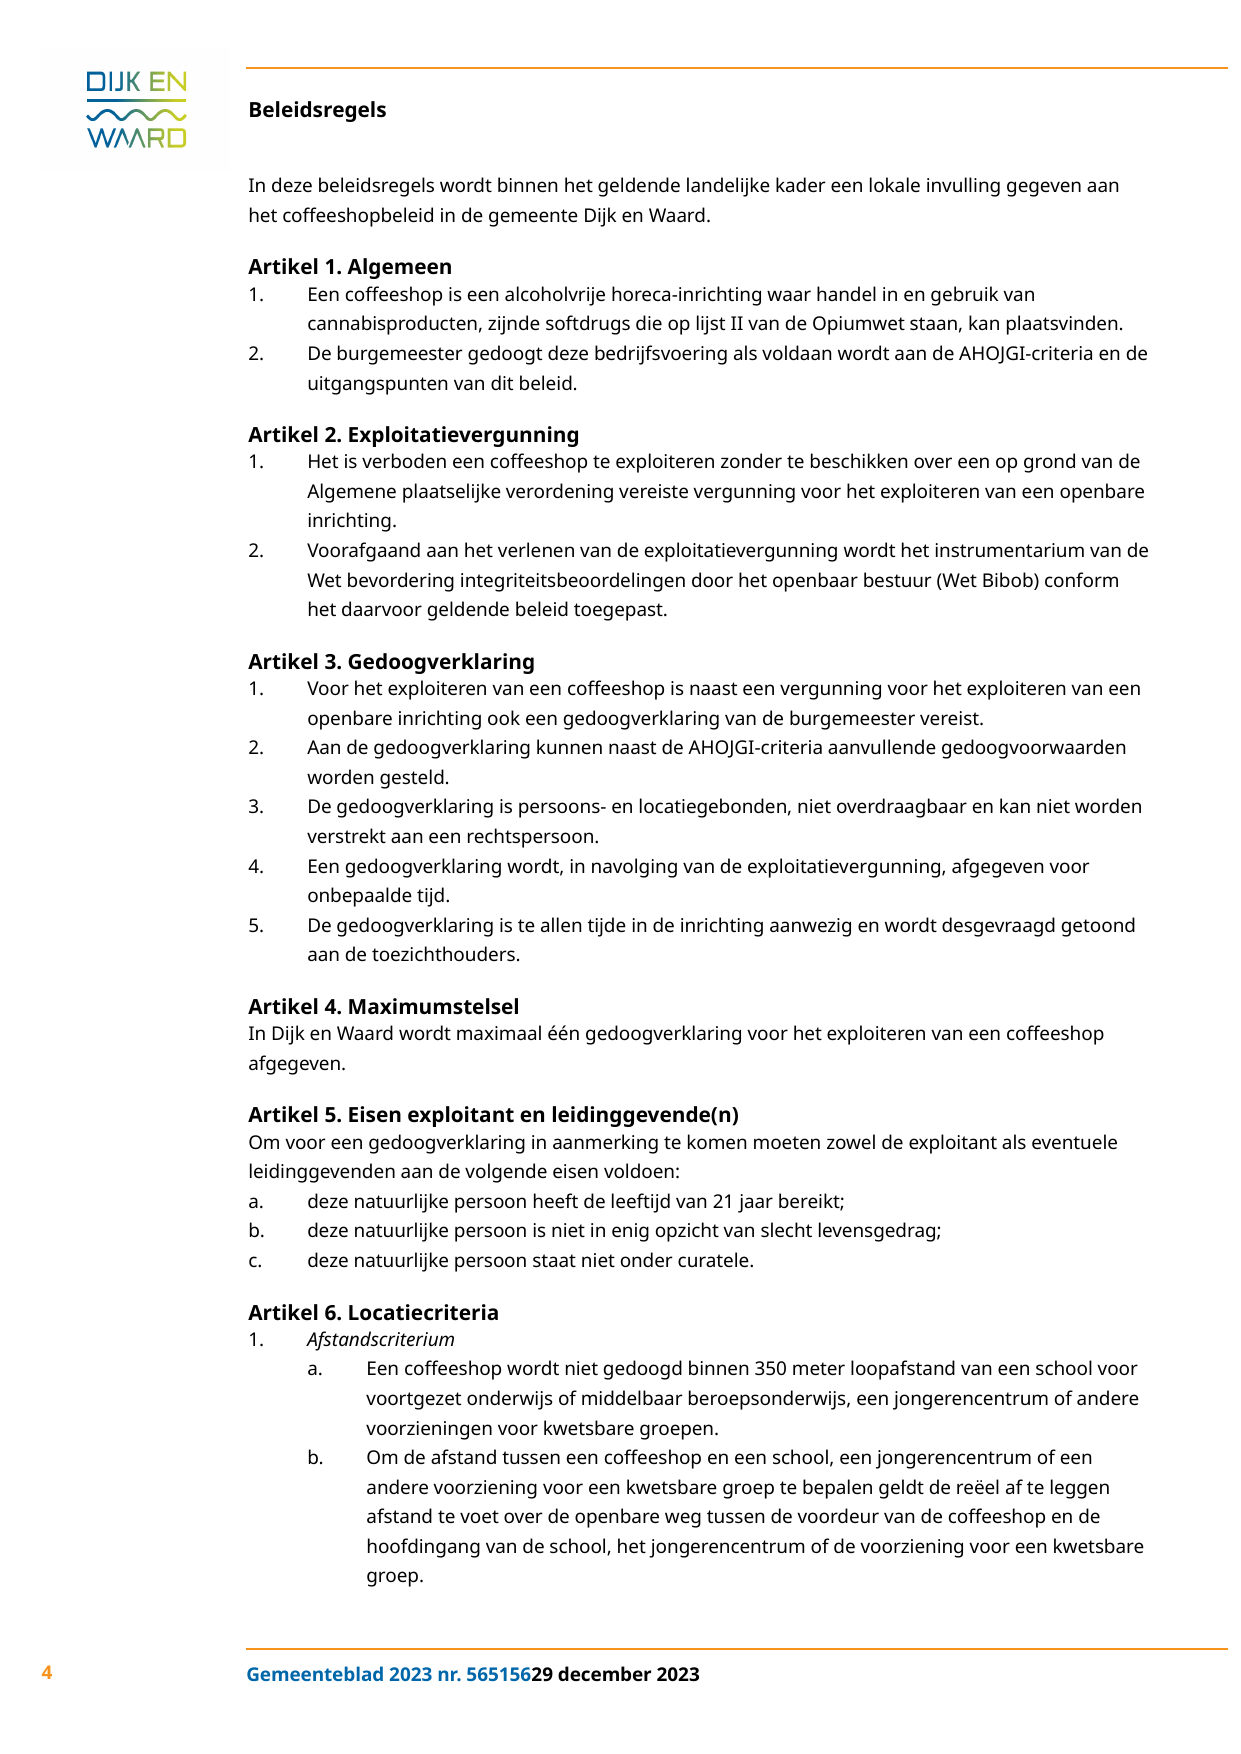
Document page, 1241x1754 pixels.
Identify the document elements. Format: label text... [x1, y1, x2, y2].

list deze natuurlijke persoon heeft de leeftijd van 21 jaar bereikt; [248, 1188, 1152, 1214]
picture [41, 47, 231, 172]
text Artikel 4. Maximumstelsel [248, 992, 1152, 1020]
list De gedoogverklaring is te allen tijde in de inrichting aanwezig en wordt desgevraagd getoond aan de toezichthouders. [248, 912, 1152, 967]
text Artikel 5. Eisen exploitant en leidinggevende(n) [248, 1100, 1152, 1129]
text Om voor een gedoogverklaring in aanmerking te komen moeten zowel de exploitant als eventuele leidinggevenden aan de volgende eisen voldoen: [248, 1129, 1152, 1184]
list De gedoogverklaring is persoons- en locatiegebonden, niet overdraagbaar en kan niet worden verstrekt aan een rechtspersoon. [248, 794, 1152, 849]
list De burgemeester gedoogt deze bedrijfsvoering als voldaan wordt aan de AHOJGI-criteria en de uitgangspunten van dit beleid. [248, 340, 1152, 395]
list Een coffeeshop is een alcoholvrije horeca-inrichting waar handel in en gebruik van cannabisproducten, zijnde softdrugs die op lijst II van de Opiumwet staan, kan plaatsvinden. [248, 281, 1152, 336]
list Om de afstand tussen een coffeeshop en een school, een jongerencentrum of een andere voorziening voor een kwetsbare groep te bepalen geldt de reëel af te leggen afstand te voet over de openbare weg tussen de voordeur van de coffeeshop en de hoofdingang van de school, het jongerencentrum of de voorziening voor een kwetsbare groep. [307, 1444, 1152, 1588]
text Beleidsregels [248, 95, 1152, 123]
list Afstandscriterium [248, 1326, 1152, 1352]
list Voorafgaand aan het verlenen van de exploitatievergunning wordt het instrumentarium van de Wet bevordering integriteitsbeoordelingen door het openbaar bestuur (Wet Bibob) conform het daarvoor geldende beleid toegepast. [248, 537, 1152, 622]
list deze natuurlijke persoon is niet in enig opzicht van slecht levensgedrag; [248, 1218, 1152, 1243]
list Voor het exploiteren van een coffeeshop is naast een vergunning voor het exploiteren van een openbare inrichting ook een gedoogverklaring van de burgemeester vereist. [248, 675, 1152, 731]
text Artikel 1. Algemeen [248, 252, 1152, 281]
text Artikel 3. Gedoogverklaring [248, 647, 1152, 675]
list deze natuurlijke persoon staat niet onder curatele. [248, 1247, 1152, 1273]
text Artikel 2. Exploitatievergunning [248, 420, 1152, 448]
list Het is verboden een coffeeshop te exploiteren zonder te beschikken over een op grond van de Algemene plaatselijke verordening vereiste vergunning voor het exploiteren van een openbare inrichting. [248, 448, 1152, 533]
list Een gedoogverklaring wordt, in navolging van de exploitatievergunning, afgegeven voor onbepaalde tijd. [248, 853, 1152, 908]
text In Dijk en Waard wordt maximaal één gedoogverklaring voor het exploiteren van een coffeeshop afgegeven. [248, 1020, 1152, 1076]
list Aan de gedoogverklaring kunnen naast de AHOJGI-criteria aanvullende gedoogvoorwaarden worden gesteld. [248, 734, 1152, 790]
text Artikel 6. Locatiecriteria [248, 1298, 1152, 1326]
text In deze beleidsregels wordt binnen het geldende landelijke kader een lokale invulling gegeven aan het coffeeshopbeleid in de gemeente Dijk en Waard. [248, 172, 1152, 228]
list Een coffeeshop wordt niet gedoogd binnen 350 meter loopafstand van een school voor voortgezet onderwijs of middelbaar beroepsonderwijs, een jongerencentrum of andere voorzieningen voor kwetsbare groepen. [307, 1356, 1152, 1441]
